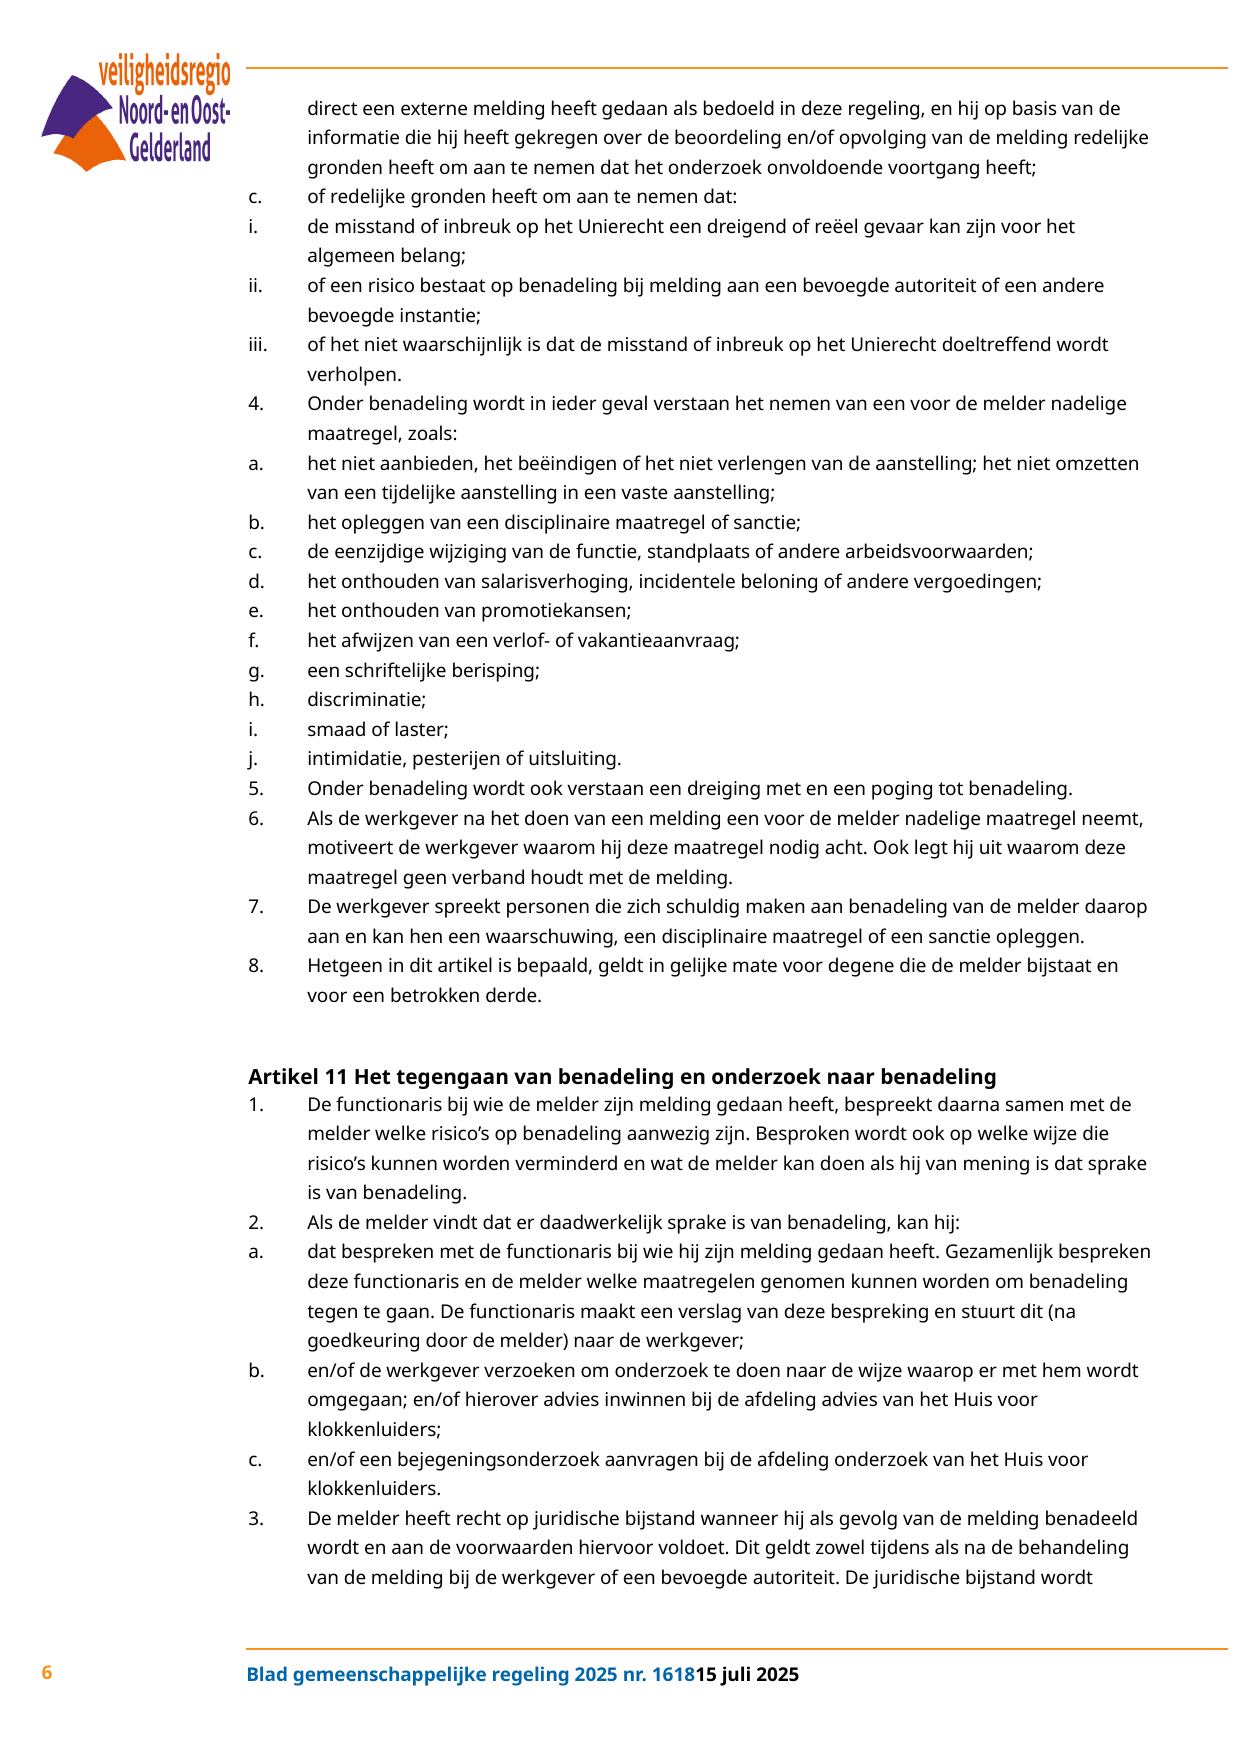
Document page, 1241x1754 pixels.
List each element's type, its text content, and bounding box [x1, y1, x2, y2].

list of het niet waarschijnlijk is dat de misstand of inbreuk op het Unierecht doeltreffend wordt verholpen. [248, 331, 1152, 387]
list het onthouden van promotiekansen; [248, 598, 1152, 623]
list Onder benadeling wordt ook verstaan een dreiging met en een poging tot benadeling. [248, 775, 1152, 801]
list de eenzijdige wijziging van de functie, standplaats of andere arbeidsvoorwaarden; [248, 538, 1152, 564]
list de misstand of inbreuk op het Unierecht een dreigend of reëel gevaar kan zijn voor het algemeen belang; [248, 213, 1152, 268]
list Hetgeen in dit artikel is bepaald, geldt in gelijke mate voor degene die de melder bijstaat en voor een betrokken derde. [248, 953, 1152, 1008]
list een schriftelijke berisping; [248, 657, 1152, 683]
list het opleggen van een disciplinaire maatregel of sanctie; [248, 509, 1152, 535]
picture [41, 47, 231, 172]
list het afwijzen van een verlof- of vakantieaanvraag; [248, 627, 1152, 653]
list intimidatie, pesterijen of uitsluiting. [248, 746, 1152, 771]
list direct een externe melding heeft gedaan als bedoeld in deze regeling, en hij op basis van de informatie die hij heeft gekregen over de beoordeling en/of opvolging van de melding redelijke gronden heeft om aan te nemen dat het onderzoek onvoldoende voortgang heeft; [248, 95, 1152, 180]
list De werkgever spreekt personen die zich schuldig maken aan benadeling van de melder daarop aan en kan hen een waarschuwing, een disciplinaire maatregel of een sanctie opleggen. [248, 893, 1152, 949]
list en/of de werkgever verzoeken om onderzoek te doen naar de wijze waarop er met hem wordt omgegaan; en/of hierover advies inwinnen bij de afdeling advies van het Huis voor klokkenluiders; [248, 1357, 1152, 1442]
list of een risico bestaat op benadeling bij melding aan een bevoegde autoriteit of een andere bevoegde instantie; [248, 272, 1152, 328]
text Artikel 11 Het tegengaan van benadeling en onderzoek naar benadeling [248, 1062, 1152, 1091]
list het niet aanbieden, het beëindigen of het niet verlengen van de aanstelling; het niet omzetten van een tijdelijke aanstelling in een vaste aanstelling; [248, 450, 1152, 505]
list De functionaris bij wie de melder zijn melding gedaan heeft, bespreekt daarna samen met de melder welke risico’s op benadeling aanwezig zijn. Besproken wordt ook op welke wijze die risico’s kunnen worden verminderd en wat de melder kan doen als hij van mening is dat sprake is van benadeling. [248, 1091, 1152, 1205]
list Onder benadeling wordt in ieder geval verstaan het nemen van een voor de melder nadelige maatregel, zoals: [248, 391, 1152, 446]
list en/of een bejegeningsonderzoek aanvragen bij de afdeling onderzoek van het Huis voor klokkenluiders. [248, 1446, 1152, 1501]
list smaad of laster; [248, 716, 1152, 742]
list discriminatie; [248, 686, 1152, 712]
list dat bespreken met de functionaris bij wie hij zijn melding gedaan heeft. Gezamenlijk bespreken deze functionaris en de melder welke maatregelen genomen kunnen worden om benadeling tegen te gaan. De functionaris maakt een verslag van deze bespreking en stuurt dit (na goedkeuring door de melder) naar de werkgever; [248, 1239, 1152, 1353]
list Als de melder vindt dat er daadwerkelijk sprake is van benadeling, kan hij: [248, 1209, 1152, 1235]
list of redelijke gronden heeft om aan te nemen dat: [248, 183, 1152, 209]
list De melder heeft recht op juridische bijstand wanneer hij als gevolg van de melding benadeeld wordt en aan de voorwaarden hiervoor voldoet. Dit geldt zowel tijdens als na de behandeling van de melding bij de werkgever of een bevoegde autoriteit. De juridische bijstand wordt [248, 1505, 1152, 1590]
list het onthouden van salarisverhoging, incidentele beloning of andere vergoedingen; [248, 568, 1152, 594]
list Als de werkgever na het doen van een melding een voor de melder nadelige maatregel neemt, motiveert de werkgever waarom hij deze maatregel nodig acht. Ook legt hij uit waarom deze maatregel geen verband houdt met de melding. [248, 805, 1152, 890]
